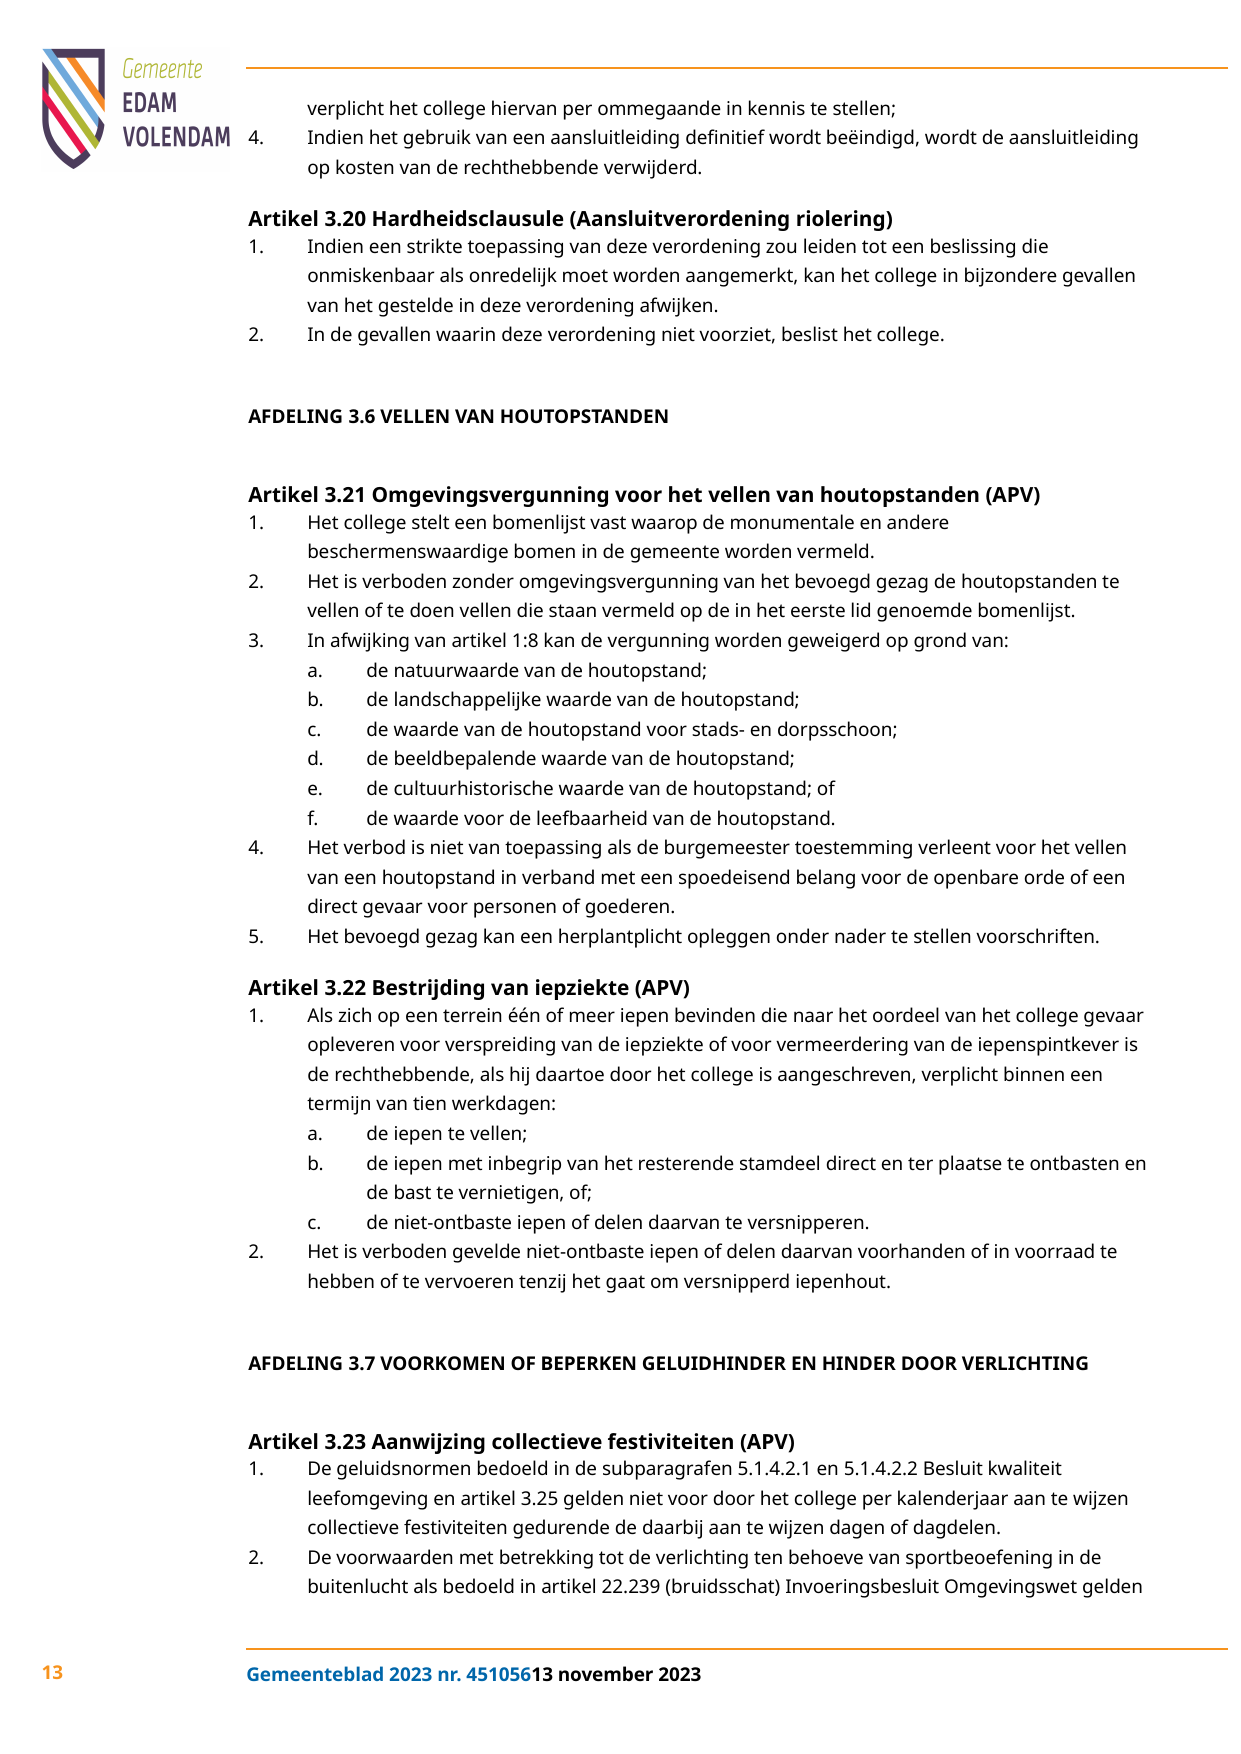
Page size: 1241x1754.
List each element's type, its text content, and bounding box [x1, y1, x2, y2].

list de natuurwaarde van de houtopstand; [307, 657, 1152, 682]
list de landschappelijke waarde van de houtopstand; [307, 686, 1152, 712]
list Indien het gebruik van een aansluitleiding definitief wordt beëindigd, wordt de aansluitleiding op kosten van de rechthebbende verwijderd. [248, 124, 1152, 180]
list de niet-ontbaste iepen of delen daarvan te versnipperen. [307, 1209, 1152, 1235]
list de beeldbepalende waarde van de houtopstand; [307, 746, 1152, 771]
list Het is verboden zonder omgevingsvergunning van het bevoegd gezag de houtopstanden te vellen of te doen vellen die staan vermeld op de in het eerste lid genoemde bomenlijst. [248, 568, 1152, 623]
list Het verbod is niet van toepassing als de burgemeester toestemming verleent voor het vellen van een houtopstand in verband met een spoedeisend belang voor de openbare orde of een direct gevaar voor personen of goederen. [248, 834, 1152, 919]
list de iepen met inbegrip van het resterende stamdeel direct en ter plaatse te ontbasten en de bast te vernietigen, of; [307, 1150, 1152, 1205]
list de waarde voor de leefbaarheid van de houtopstand. [307, 805, 1152, 830]
list Het college stelt een bomenlijst vast waarop de monumentale en andere beschermenswaardige bomen in de gemeente worden vermeld. [248, 509, 1152, 564]
list De voorwaarden met betrekking tot de verlichting ten behoeve van sportbeoefening in de buitenlucht als bedoeld in artikel 22.239 (bruidsschat) Invoeringsbesluit Omgevingswet gelden [248, 1544, 1152, 1599]
list de iepen te vellen; [307, 1120, 1152, 1146]
list In afwijking van artikel 1:8 kan de vergunning worden geweigerd op grond van: [248, 627, 1152, 653]
list Als zich op een terrein één of meer iepen bevinden die naar het oordeel van het college gevaar opleveren voor verspreiding van de iepziekte of voor vermeerdering van de iepenspintkever is de rechthebbende, als hij daartoe door het college is aangeschreven, verplicht binnen een termijn van tien werkdagen: [248, 1002, 1152, 1116]
text AFDELING 3.6 VELLEN VAN HOUTOPSTANDEN [248, 402, 1152, 430]
text Artikel 3.21 Omgevingsvergunning voor het vellen van houtopstanden (APV) [248, 480, 1152, 509]
list In de gevallen waarin deze verordening niet voorziet, beslist het college. [248, 322, 1152, 347]
list De geluidsnormen bedoeld in de subparagrafen 5.1.4.2.1 en 5.1.4.2.2 Besluit kwaliteit leefomgeving en artikel 3.25 gelden niet voor door het college per kalenderjaar aan te wijzen collectieve festiviteiten gedurende de daarbij aan te wijzen dagen of dagdelen. [248, 1455, 1152, 1540]
list Indien een strikte toepassing van deze verordening zou leiden tot een beslissing die onmiskenbaar als onredelijk moet worden aangemerkt, kan het college in bijzondere gevallen van het gestelde in deze verordening afwijken. [248, 233, 1152, 318]
picture [41, 47, 231, 172]
text AFDELING 3.7 VOORKOMEN OF BEPERKEN GELUIDHINDER EN HINDER DOOR VERLICHTING [248, 1348, 1152, 1377]
text Artikel 3.20 Hardheidsclausule (Aansluitverordening riolering) [248, 204, 1152, 233]
text Artikel 3.23 Aanwijzing collectieve festiviteiten (APV) [248, 1427, 1152, 1455]
list de waarde van de houtopstand voor stads- en dorpsschoon; [307, 716, 1152, 742]
list de cultuurhistorische waarde van de houtopstand; of [307, 775, 1152, 801]
list Het bevoegd gezag kan een herplantplicht opleggen onder nader te stellen voorschriften. [248, 923, 1152, 949]
list verplicht het college hiervan per ommegaande in kennis te stellen; [248, 95, 1152, 121]
list Het is verboden gevelde niet-ontbaste iepen of delen daarvan voorhanden of in voorraad te hebben of te vervoeren tenzij het gaat om versnipperd iepenhout. [248, 1238, 1152, 1294]
text Artikel 3.22 Bestrijding van iepziekte (APV) [248, 973, 1152, 1002]
